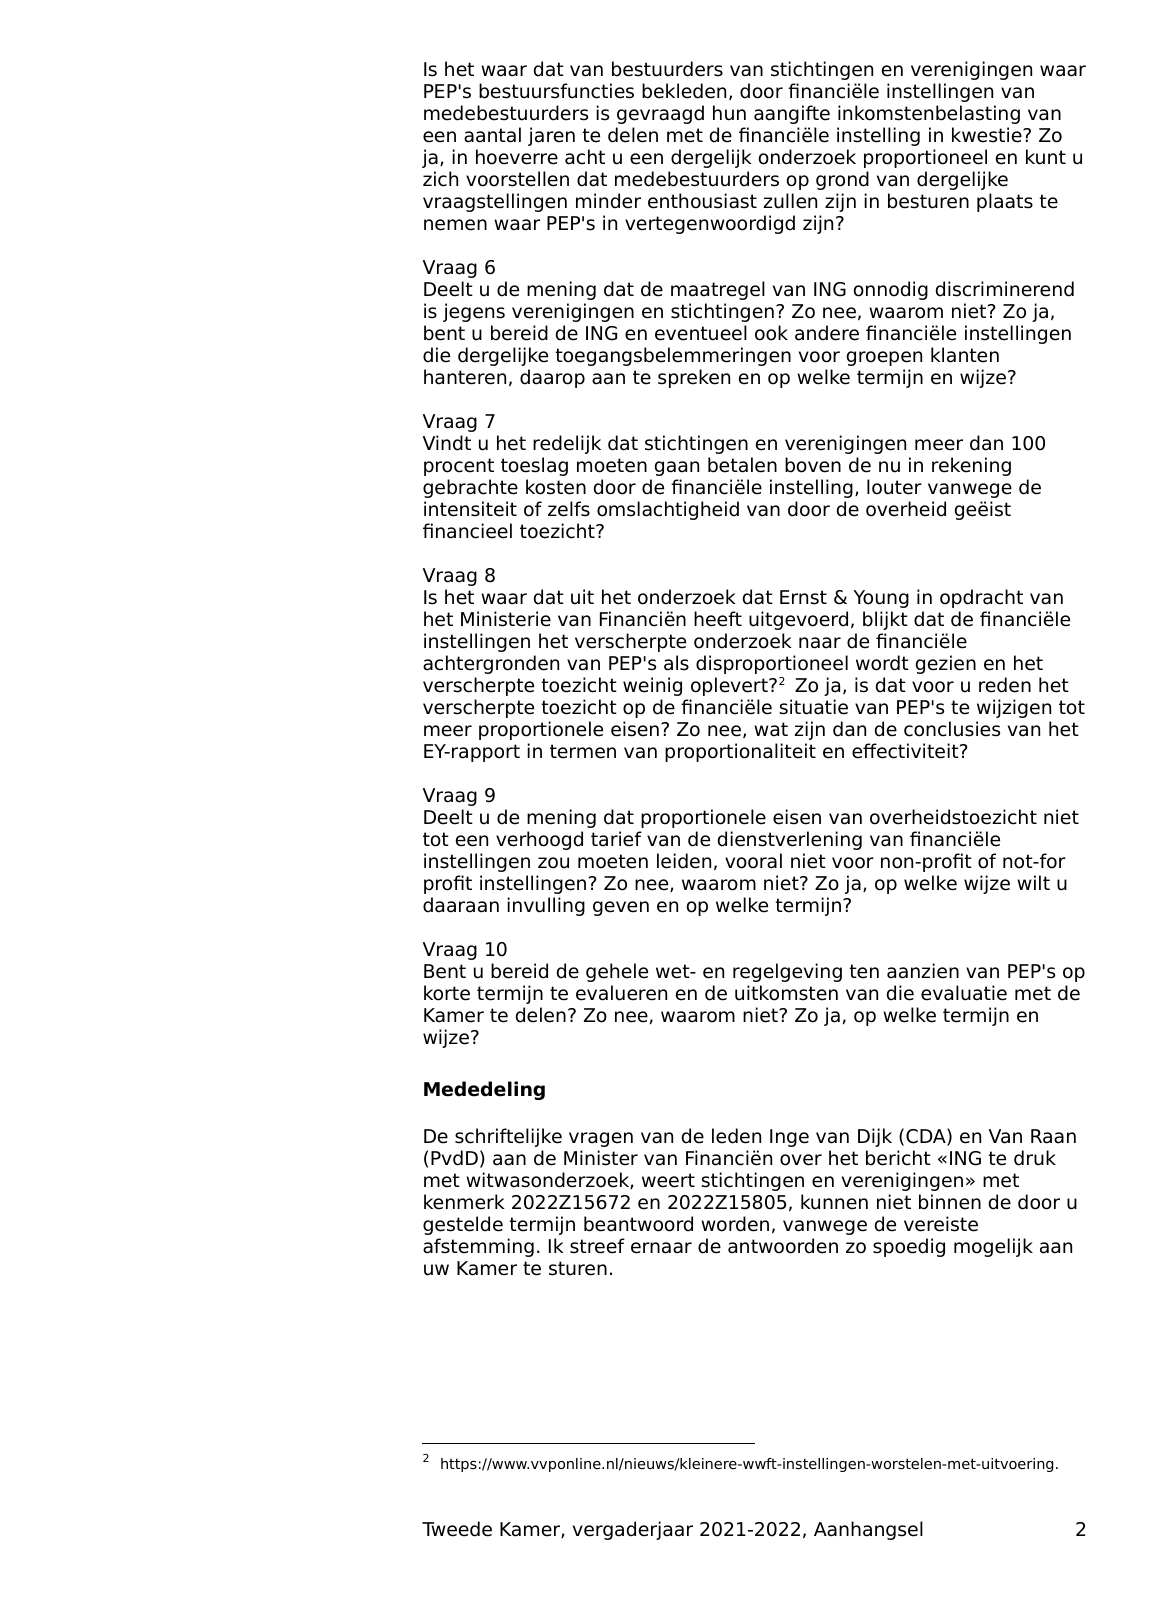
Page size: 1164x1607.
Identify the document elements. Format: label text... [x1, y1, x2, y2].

text Is het waar dat van bestuurders van stichtingen en verenigingen waar PEP's bestuursfuncties bekleden, door financiële instellingen van medebestuurders is gevraagd hun aangifte inkomstenbelasting van een aantal jaren te delen met de financiële instelling in kwestie? Zo ja, in hoeverre acht u een dergelijk onderzoek proportioneel en kunt u zich voorstellen dat medebestuurders op grond van dergelijke vraagstellingen minder enthousiast zullen zijn in besturen plaats te nemen waar PEP's in vertegenwoordigd zijn? [422, 59, 1087, 235]
text https://www.vvponline.nl/nieuws/kleinere-wwft-instellingen-worstelen-met-uitvoering. [422, 1452, 1087, 1474]
text Vraag 7 [422, 411, 1087, 433]
text Vraag 9 [422, 785, 1087, 807]
text Vraag 10 [422, 939, 1087, 961]
text Bent u bereid de gehele wet- en regelgeving ten aanzien van PEP's op korte termijn te evalueren en de uitkomsten van die evaluatie met de Kamer te delen? Zo nee, waarom niet? Zo ja, op welke termijn en wijze? [422, 961, 1087, 1049]
text Vraag 6 [422, 257, 1087, 279]
text Vraag 8 [422, 565, 1087, 587]
text Vindt u het redelijk dat stichtingen en verenigingen meer dan 100 procent toeslag moeten gaan betalen boven de nu in rekening gebrachte kosten door de financiële instelling, louter vanwege de intensiteit of zelfs omslachtigheid van door de overheid geëist financieel toezicht? [422, 433, 1087, 543]
text De schriftelijke vragen van de leden Inge van Dijk (CDA) en Van Raan (PvdD) aan de Minister van Financiën over het bericht «ING te druk met witwasonderzoek, weert stichtingen en verenigingen» met kenmerk 2022Z15672 en 2022Z15805, kunnen niet binnen de door u gestelde termijn beantwoord worden, vanwege de vereiste afstemming. Ik streef ernaar de antwoorden zo spoedig mogelijk aan uw Kamer te sturen. [422, 1126, 1087, 1280]
text Deelt u de mening dat proportionele eisen van overheidstoezicht niet tot een verhoogd tarief van de dienstverlening van financiële instellingen zou moeten leiden, vooral niet voor non-profit of not-for profit instellingen? Zo nee, waarom niet? Zo ja, op welke wijze wilt u daaraan invulling geven en op welke termijn? [422, 807, 1087, 917]
text Deelt u de mening dat de maatregel van ING onnodig discriminerend is jegens verenigingen en stichtingen? Zo nee, waarom niet? Zo ja, bent u bereid de ING en eventueel ook andere financiële instellingen die dergelijke toegangsbelemmeringen voor groepen klanten hanteren, daarop aan te spreken en op welke termijn en wijze? [422, 279, 1087, 389]
subtitle Mededeling [422, 1079, 1087, 1101]
text Is het waar dat uit het onderzoek dat Ernst & Young in opdracht van het Ministerie van Financiën heeft uitgevoerd, blijkt dat de financiële instellingen het verscherpte onderzoek naar de financiële achtergronden van PEP's als disproportioneel wordt gezien en het verscherpte toezicht weinig oplevert? Zo ja, is dat voor u reden het verscherpte toezicht op de financiële situatie van PEP's te wijzigen tot meer proportionele eisen? Zo nee, wat zijn dan de conclusies van het EY-rapport in termen van proportionaliteit en effectiviteit? [422, 587, 1087, 763]
